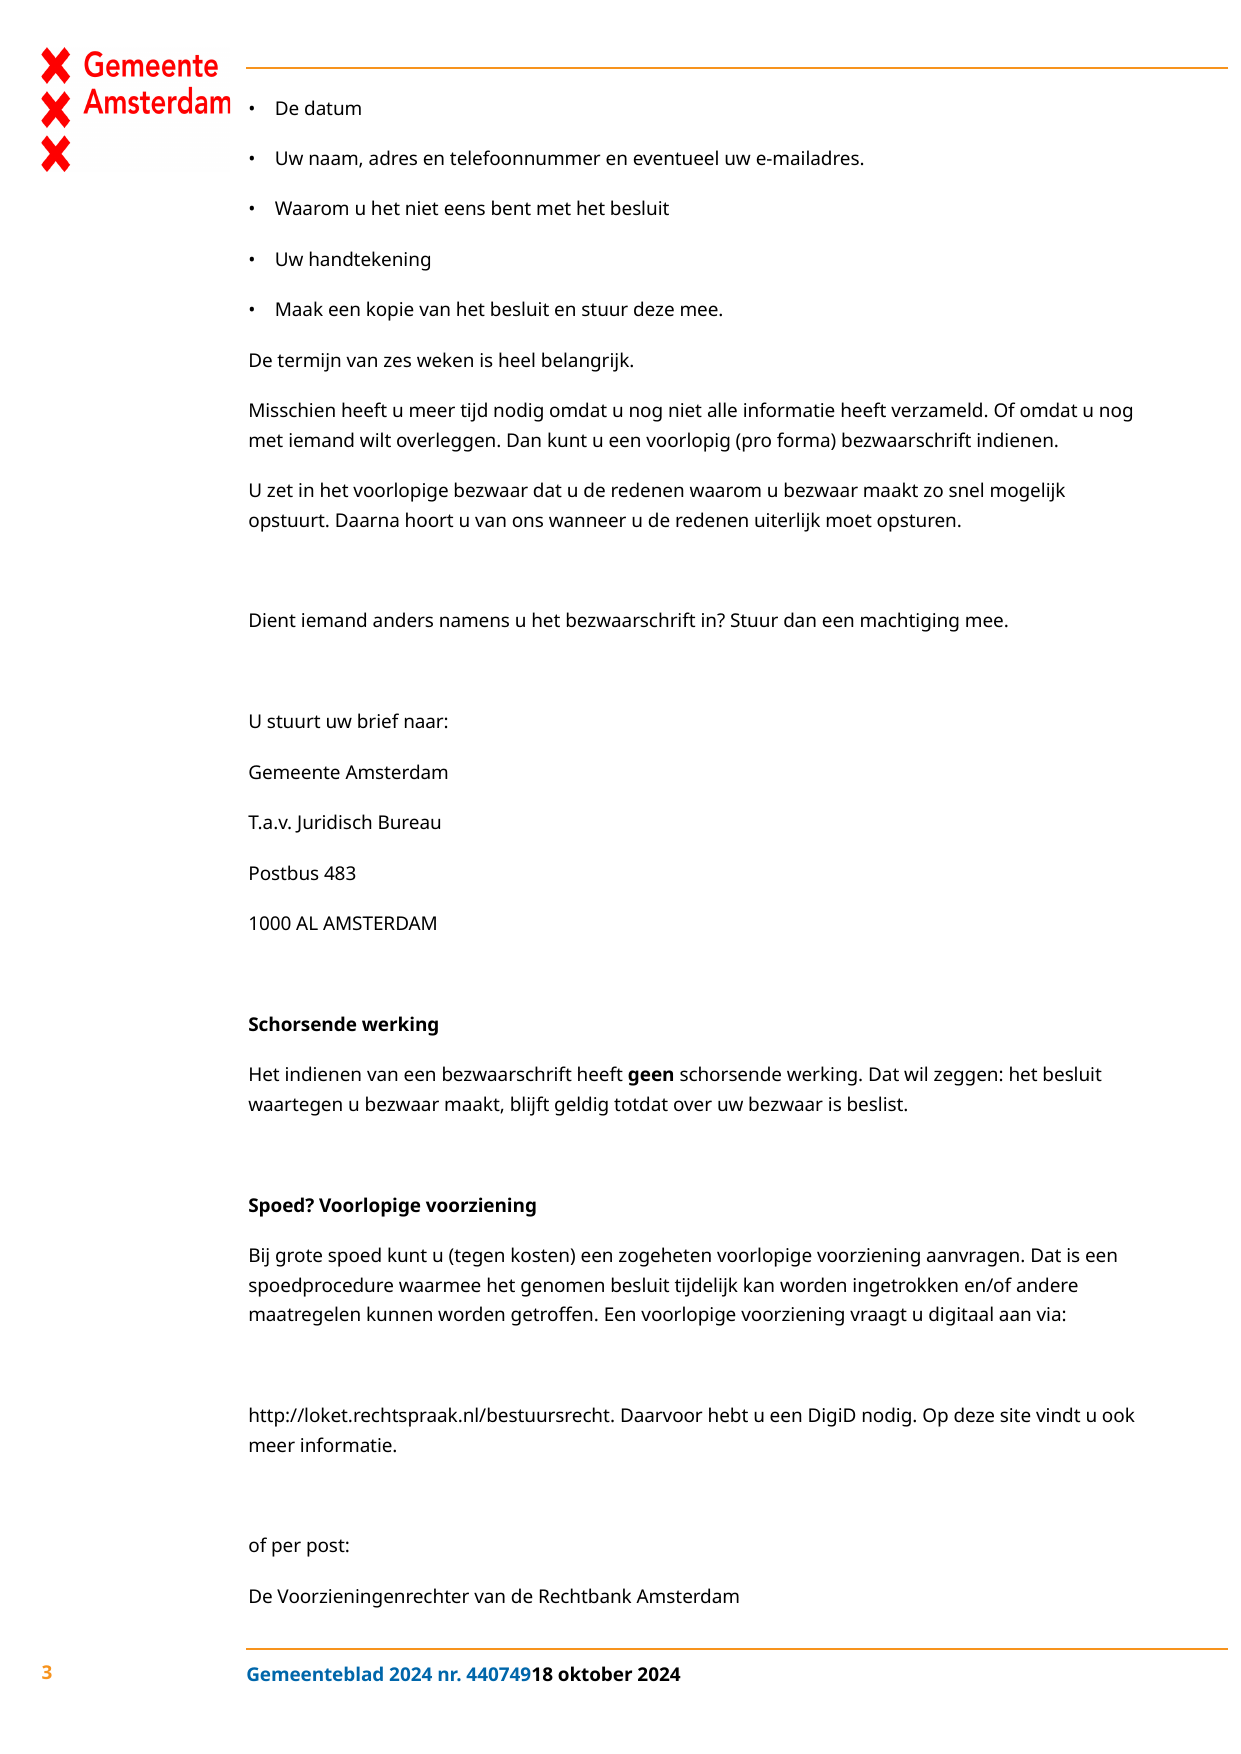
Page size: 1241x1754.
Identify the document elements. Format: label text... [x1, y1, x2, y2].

text Bij grote spoed kunt u (tegen kosten) een zogeheten voorlopige voorziening aanvragen. Dat is een spoedprocedure waarmee het genomen besluit tijdelijk kan worden ingetrokken en/of andere maatregelen kunnen worden getroffen. Een voorlopige voorziening vraagt u digitaal aan via: [248, 1242, 1152, 1327]
text http://loket.rechtspraak.nl/bestuursrecht. Daarvoor hebt u een DigiD nodig. Op deze site vindt u ook meer informatie. [248, 1402, 1152, 1458]
text Het indienen van een bezwaarschrift heeft geen schorsende werking. Dat wil zeggen: het besluit waartegen u bezwaar maakt, blijft geldig totdat over uw bezwaar is beslist. [248, 1061, 1152, 1117]
text Gemeente Amsterdam [248, 759, 1152, 785]
picture [41, 47, 231, 172]
text • Maak een kopie van het besluit en stuur deze mee. [248, 296, 1152, 322]
text Misschien heeft u meer tijd nodig omdat u nog niet alle informatie heeft verzameld. Of omdat u nog met iemand wilt overleggen. Dan kunt u een voorlopig (pro forma) bezwaarschrift indienen. [248, 397, 1152, 453]
text U zet in het voorlopige bezwaar dat u de redenen waarom u bezwaar maakt zo snel mogelijk opstuurt. Daarna hoort u van ons wanneer u de redenen uiterlijk moet opsturen. [248, 477, 1152, 533]
text • De datum [248, 95, 1152, 121]
text U stuurt uw brief naar: [248, 708, 1152, 734]
text Schorsende werking [248, 1011, 1152, 1037]
text T.a.v. Juridisch Bureau [248, 809, 1152, 835]
text 1000 AL AMSTERDAM [248, 910, 1152, 936]
text • Uw naam, adres en telefoonnummer en eventueel uw e-mailadres. [248, 145, 1152, 171]
text De termijn van zes weken is heel belangrijk. [248, 347, 1152, 373]
text Postbus 483 [248, 860, 1152, 886]
text Spoed? Voorlopige voorziening [248, 1192, 1152, 1218]
text of per post: [248, 1533, 1152, 1558]
text Dient iemand anders namens u het bezwaarschrift in? Stuur dan een machtiging mee. [248, 608, 1152, 633]
text • Waarom u het niet eens bent met het besluit [248, 196, 1152, 221]
text De Voorzieningenrechter van de Rechtbank Amsterdam [248, 1583, 1152, 1609]
text • Uw handtekening [248, 246, 1152, 272]
